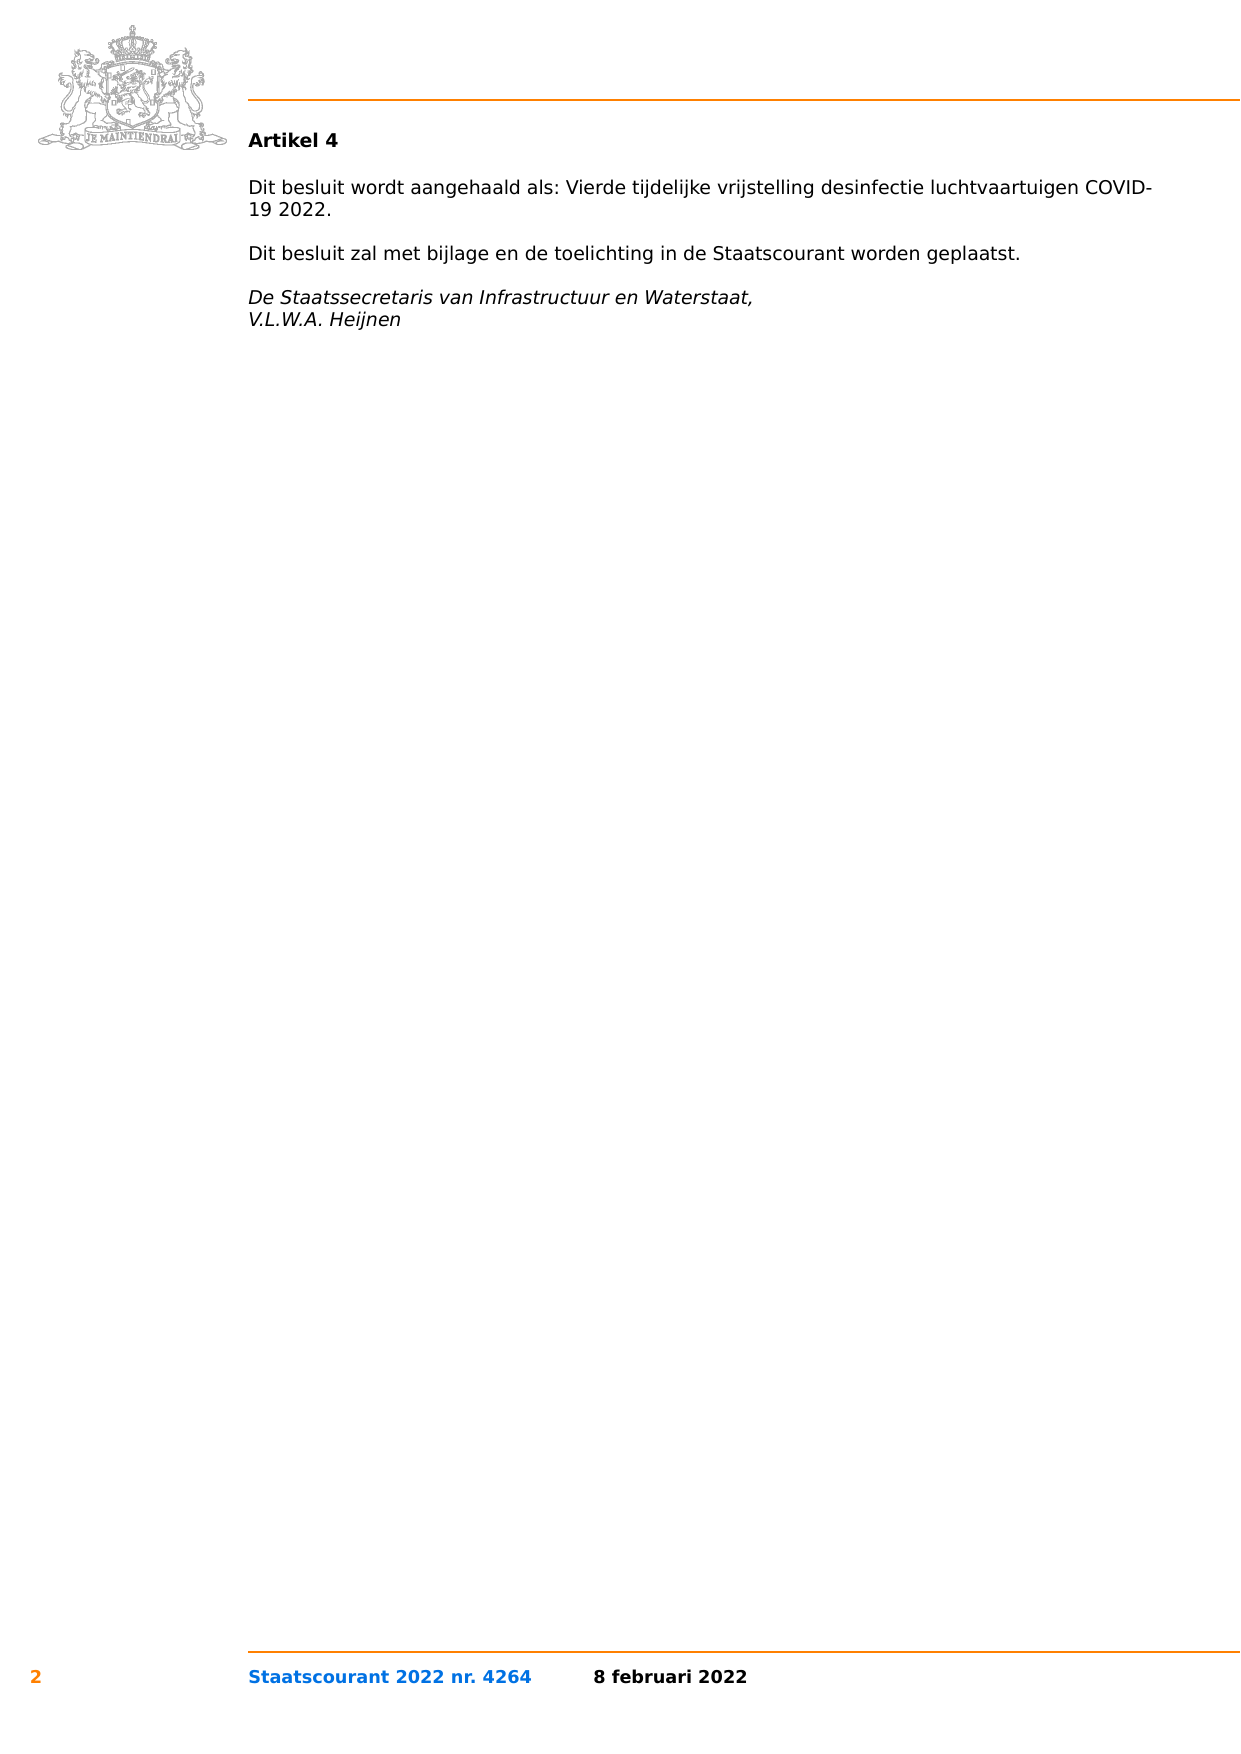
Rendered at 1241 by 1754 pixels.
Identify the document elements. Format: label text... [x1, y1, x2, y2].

subtitle Artikel 4 [248, 130, 1163, 152]
text Dit besluit wordt aangehaald als: Vierde tijdelijke vrijstelling desinfectie luchtvaartuigen COVID-19 2022. [248, 177, 1163, 221]
text De Staatssecretaris van Infrastructuur en Waterstaat, V.L.W.A. Heijnen [248, 287, 1163, 331]
picture [38, 25, 227, 150]
text Dit besluit zal met bijlage en de toelichting in de Staatscourant worden geplaatst. [248, 243, 1163, 265]
